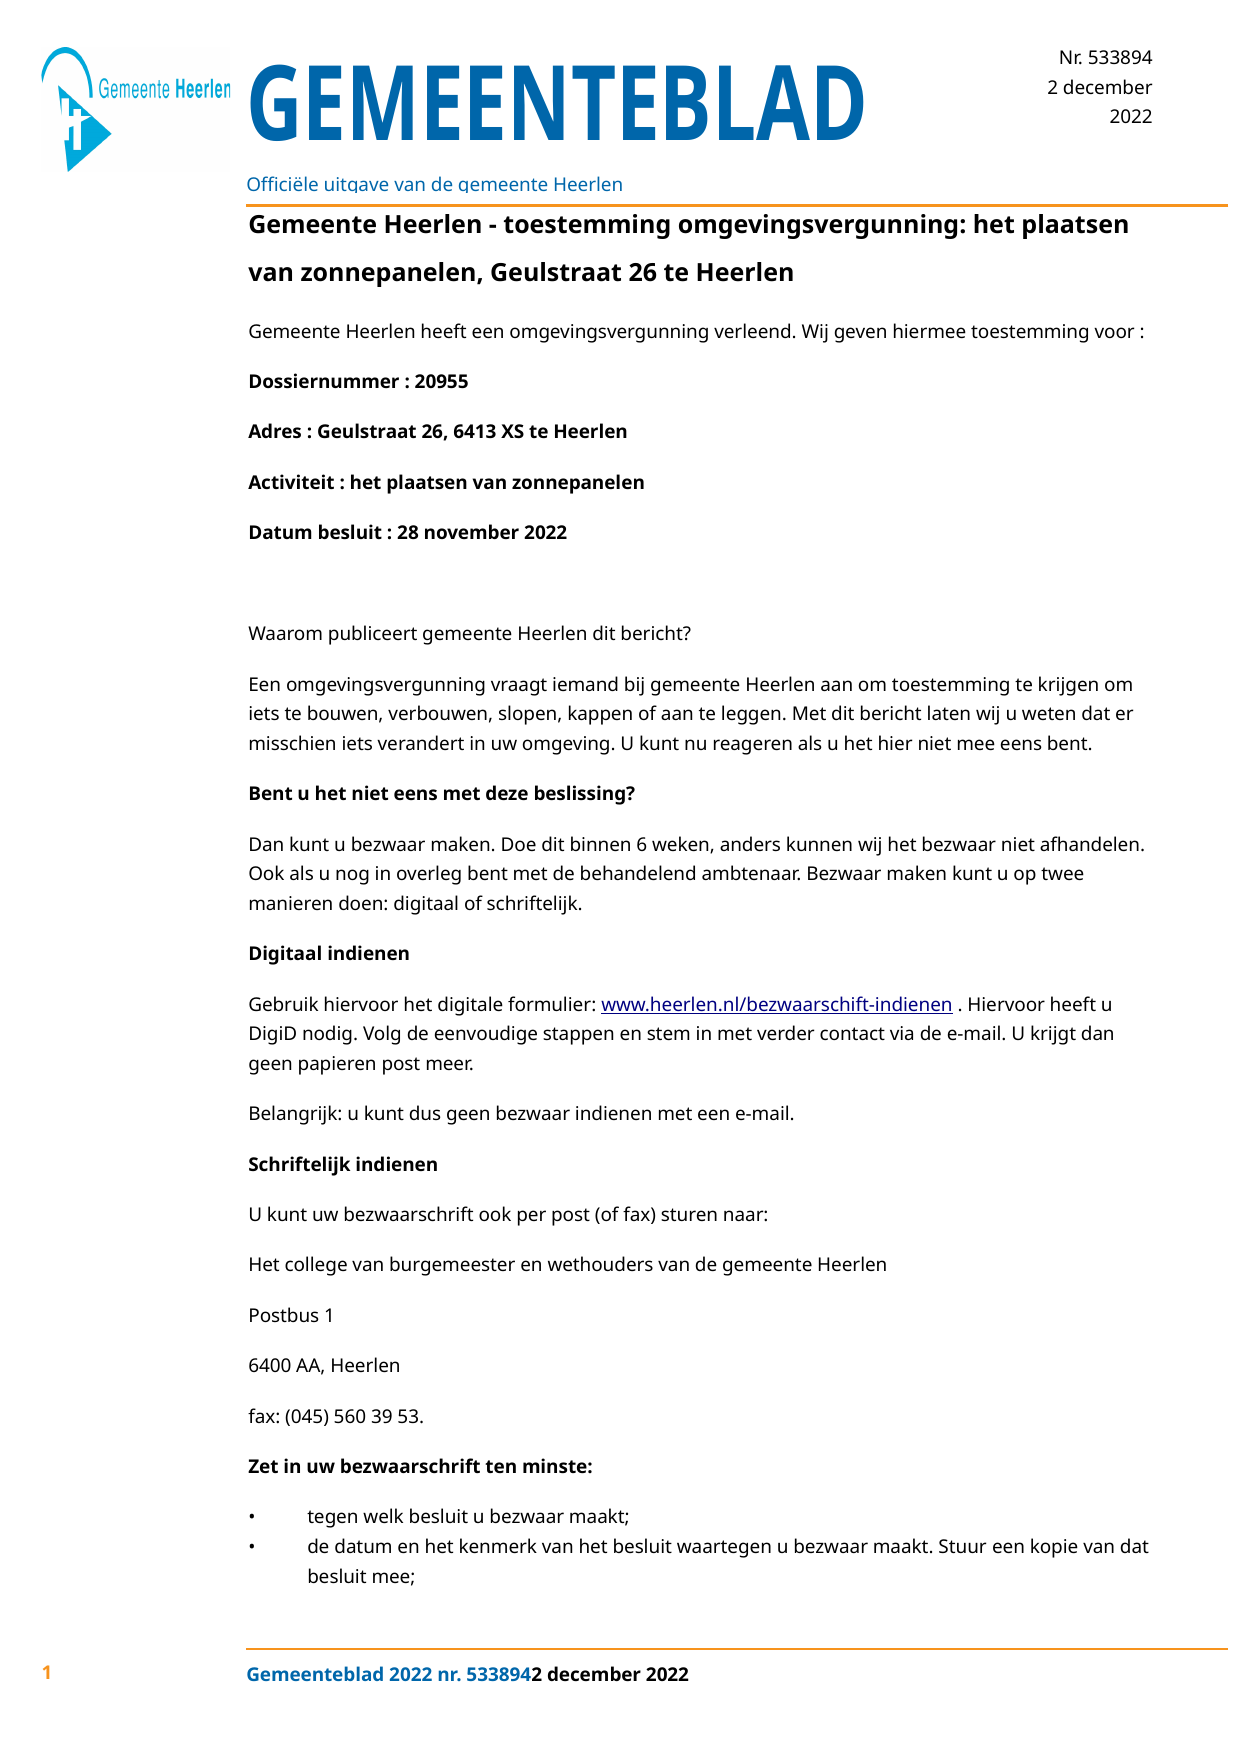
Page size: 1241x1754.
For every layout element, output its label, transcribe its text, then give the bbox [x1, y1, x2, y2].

text Postbus 1 [248, 1302, 1152, 1328]
text U kunt uw bezwaarschrift ook per post (of fax) sturen naar: [248, 1201, 1152, 1227]
text Dossiernummer : 20955 [248, 368, 1152, 394]
text Bent u het niet eens met deze beslissing? [248, 780, 1152, 806]
text Gebruik hiervoor het digitale formulier: www.heerlen.nl/bezwaarschift-indienen . Hiervoor heeft u DigiD nodig. Volg de eenvoudige stappen en stem in met verder contact via de e-mail. U krijgt dan geen papieren post meer. [248, 991, 1152, 1076]
text Schriftelijk indienen [248, 1151, 1152, 1177]
text Belangrijk: u kunt dus geen bezwaar indienen met een e-mail. [248, 1100, 1152, 1126]
text Gemeente Heerlen heeft een omgevingsvergunning verleend. Wij geven hiermee toestemming voor : [248, 318, 1152, 344]
text fax: (045) 560 39 53. [248, 1403, 1152, 1429]
list de datum en het kenmerk van het besluit waartegen u bezwaar maakt. Stuur een kopie van dat besluit mee; [248, 1533, 1152, 1589]
text Digitaal indienen [248, 940, 1152, 966]
text Activiteit : het plaatsen van zonnepanelen [248, 469, 1152, 495]
text Zet in uw bezwaarschrift ten minste: [248, 1453, 1152, 1479]
text Waarom publiceert gemeente Heerlen dit bericht? [248, 620, 1152, 646]
picture [41, 47, 59, 70]
text Het college van burgemeester en wethouders van de gemeente Heerlen [248, 1252, 1152, 1277]
text Een omgevingsvergunning vraagt iemand bij gemeente Heerlen aan om toestemming te krijgen om iets te bouwen, verbouwen, slopen, kappen of aan te leggen. Met dit bericht laten wij u weten dat er misschien iets verandert in uw omgeving. U kunt nu reageren als u het hier niet mee eens bent. [248, 671, 1152, 756]
text 6400 AA, Heerlen [248, 1352, 1152, 1378]
text Dan kunt u bezwaar maken. Doe dit binnen 6 weken, anders kunnen wij het bezwaar niet afhandelen. Ook als u nog in overleg bent met de behandelend ambtenaar. Bezwaar maken kunt u op twee manieren doen: digitaal of schriftelijk. [248, 831, 1152, 916]
text Gemeente Heerlen - toestemming omgevingsvergunning: het plaatsen van zonnepanelen, Geulstraat 26 te Heerlen [248, 207, 1152, 288]
text Adres : Geulstraat 26, 6413 XS te Heerlen [248, 419, 1152, 444]
picture [41, 47, 231, 172]
text Datum besluit : 28 november 2022 [248, 519, 1152, 545]
list tegen welk besluit u bezwaar maakt; [248, 1504, 1152, 1529]
